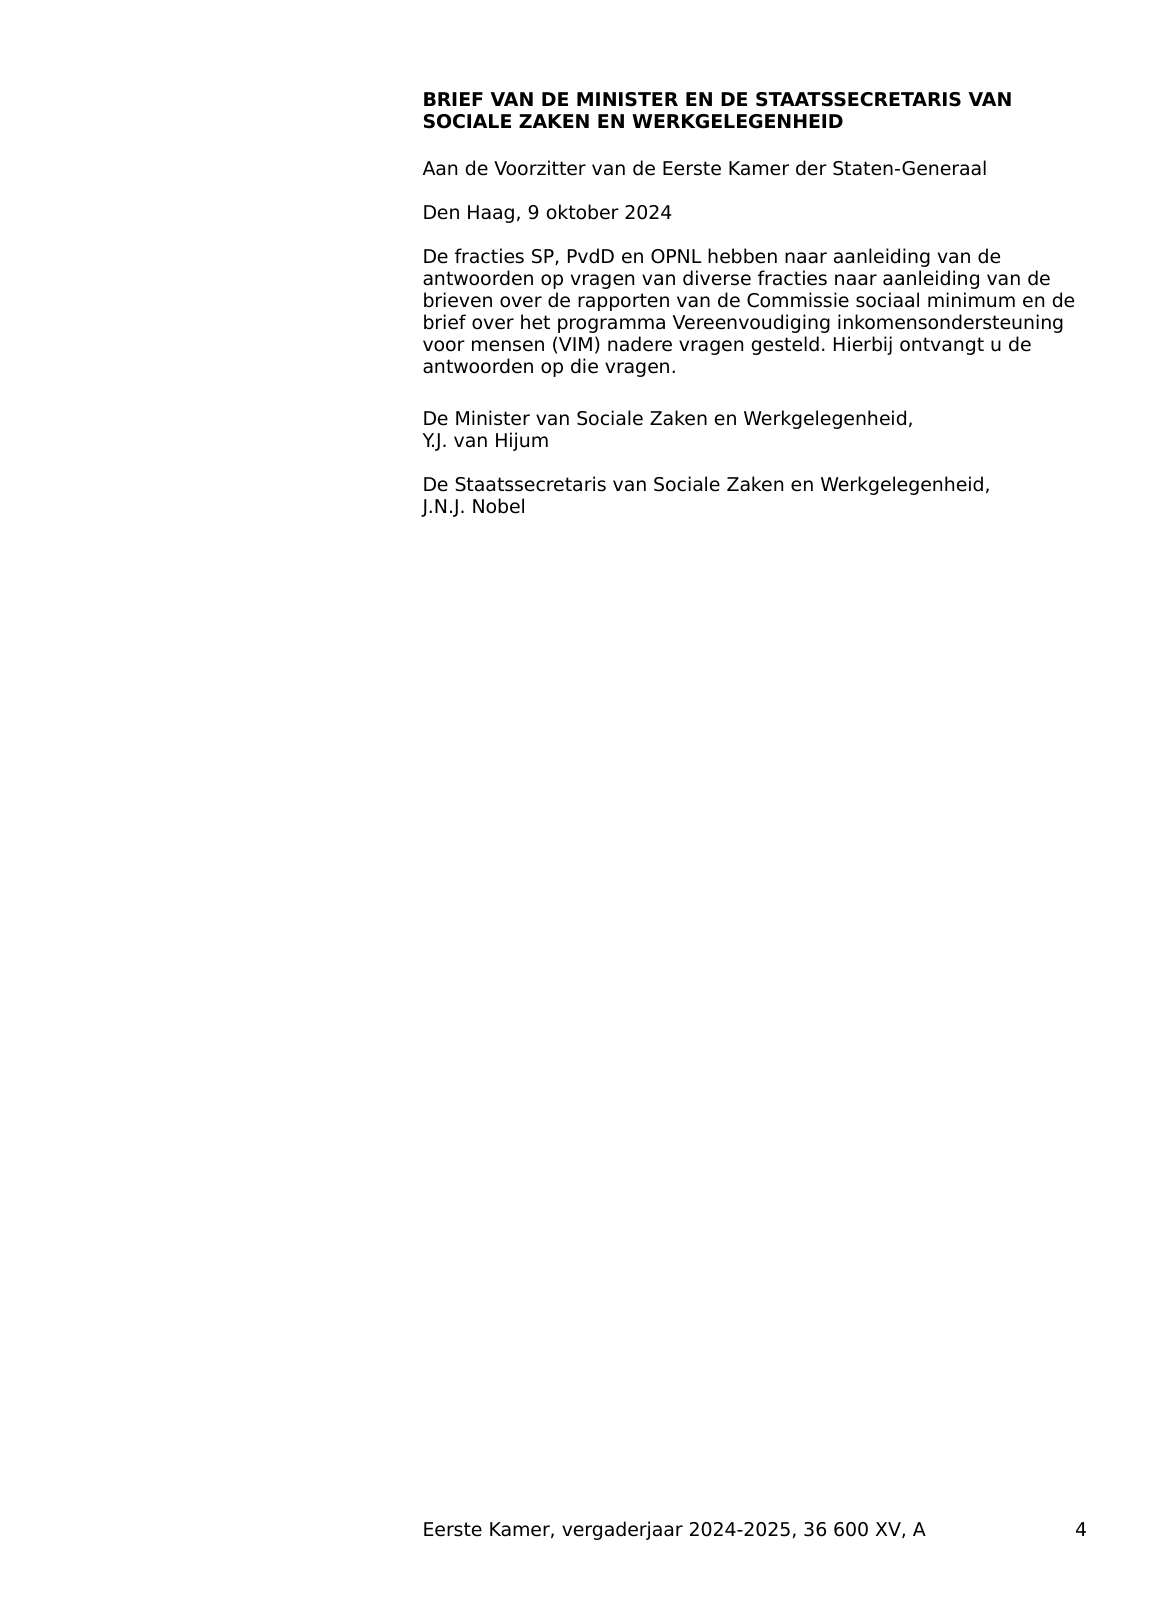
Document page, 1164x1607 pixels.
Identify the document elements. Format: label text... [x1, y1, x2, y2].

text De Staatssecretaris van Sociale Zaken en Werkgelegenheid, J.N.J. Nobel [422, 474, 1087, 518]
text De fracties SP, PvdD en OPNL hebben naar aanleiding van de antwoorden op vragen van diverse fracties naar aanleiding van de brieven over de rapporten van de Commissie sociaal minimum en de brief over het programma Vereenvoudiging inkomensondersteuning voor mensen (VIM) nadere vragen gesteld. Hierbij ontvangt u de antwoorden op die vragen. [422, 246, 1087, 378]
text De Minister van Sociale Zaken en Werkgelegenheid, Y.J. van Hijum [422, 408, 1087, 452]
text Den Haag, 9 oktober 2024 [422, 202, 1087, 224]
subtitle BRIEF VAN DE MINISTER EN DE STAATSSECRETARIS VAN SOCIALE ZAKEN EN WERKGELEGENHEID [422, 89, 1087, 133]
text Aan de Voorzitter van de Eerste Kamer der Staten-Generaal [422, 158, 1087, 180]
